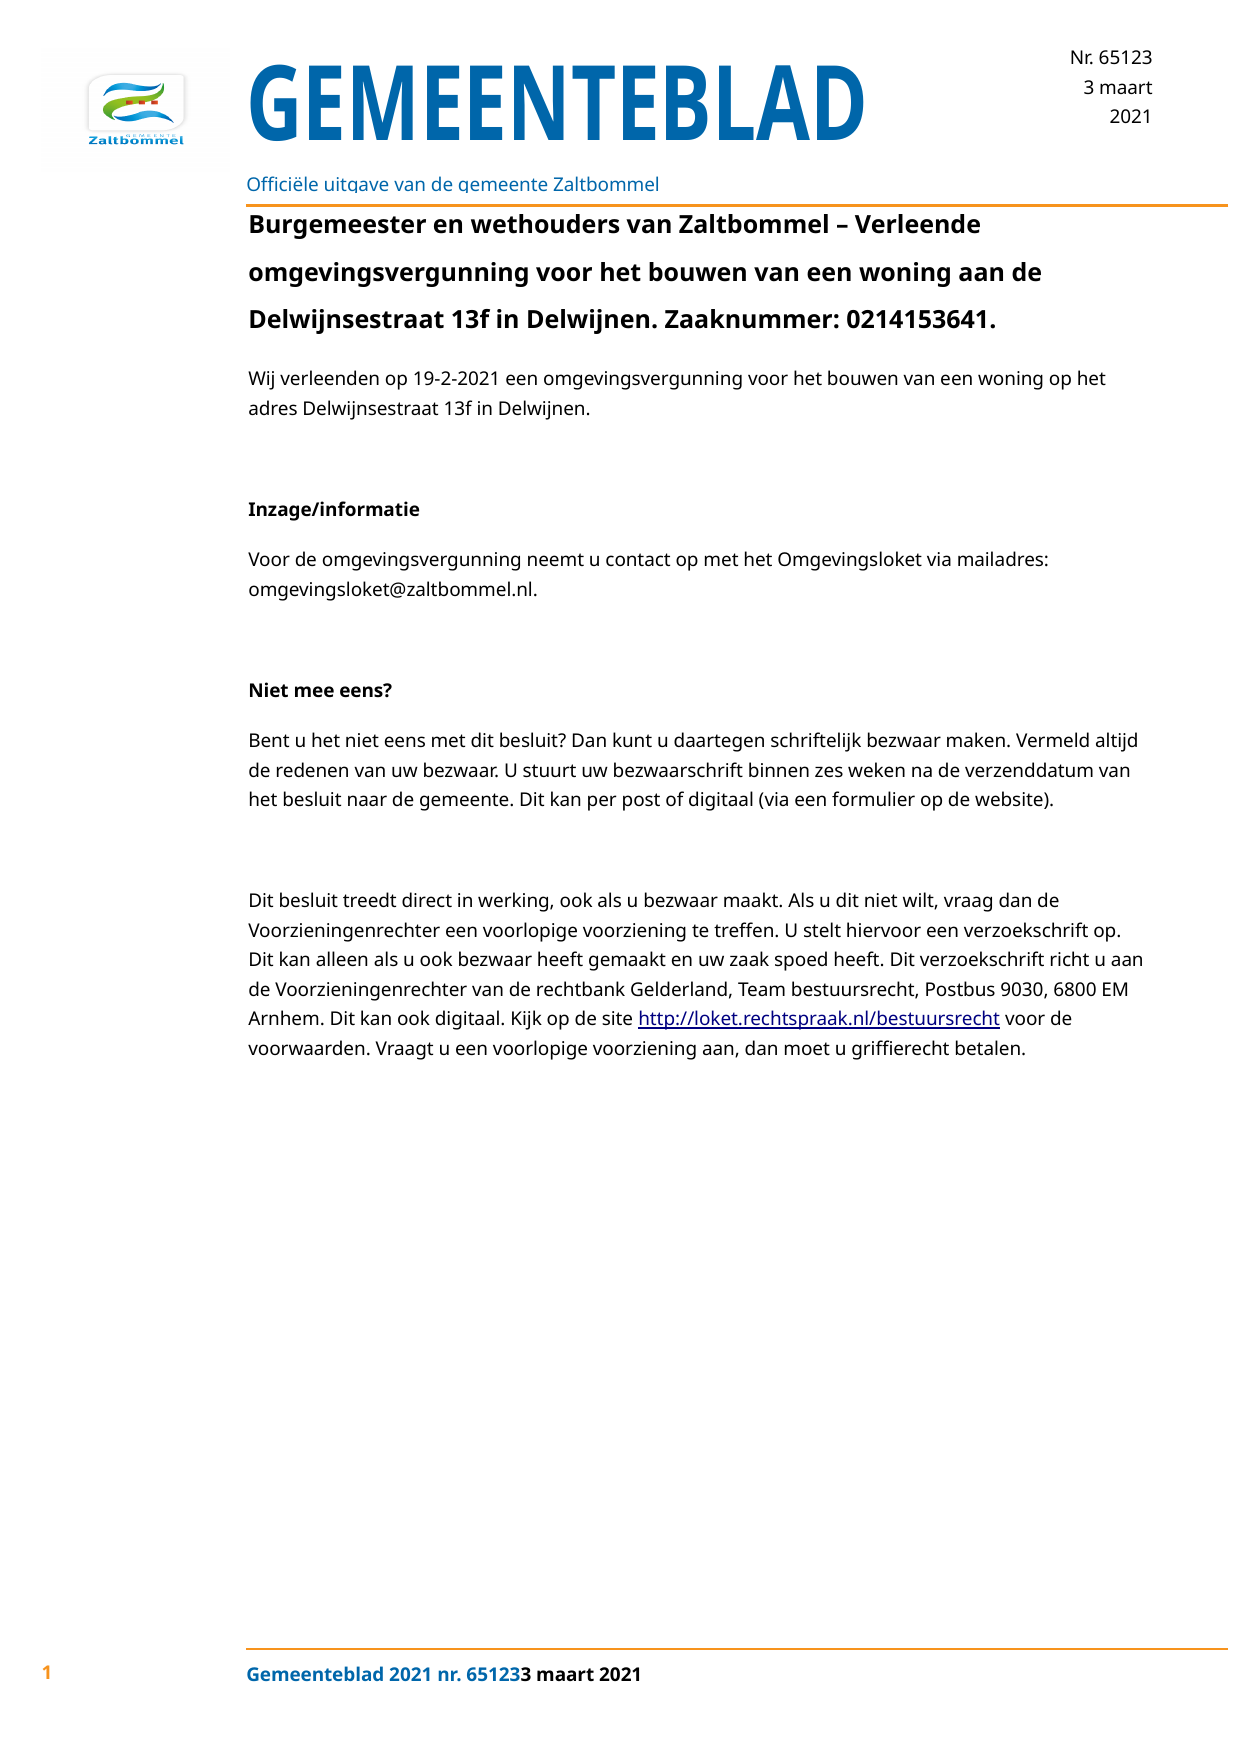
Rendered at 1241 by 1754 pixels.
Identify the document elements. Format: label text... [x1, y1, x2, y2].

text Burgemeester en wethouders van Zaltbommel – Verleende omgevingsvergunning voor het bouwen van een woning aan de Delwijnsestraat 13f in Delwijnen. Zaaknummer: 0214153641. [248, 207, 1152, 336]
text Inzage/informatie [248, 496, 1152, 522]
picture [41, 47, 231, 172]
text Niet mee eens? [248, 677, 1152, 702]
text Voor de omgevingsvergunning neemt u contact op met het Omgevingsloket via mailadres: omgevingsloket@zaltbommel.nl. [248, 546, 1152, 602]
text Wij verleenden op 19-2-2021 een omgevingsvergunning voor het bouwen van een woning op het adres Delwijnsestraat 13f in Delwijnen. [248, 366, 1152, 421]
text Dit besluit treedt direct in werking, ook als u bezwaar maakt. Als u dit niet wilt, vraag dan de Voorzieningenrechter een voorlopige voorziening te treffen. U stelt hiervoor een verzoekschrift op. Dit kan alleen als u ook bezwaar heeft gemaakt en uw zaak spoed heeft. Dit verzoekschrift richt u aan de Voorzieningenrechter van de rechtbank Gelderland, Team bestuursrecht, Postbus 9030, 6800 EM Arnhem. Dit kan ook digitaal. Kijk op de site http://loket.rechtspraak.nl/bestuursrecht voor de voorwaarden. Vraagt u een voorlopige voorziening aan, dan moet u griffierecht betalen. [248, 887, 1152, 1061]
text Bent u het niet eens met dit besluit? Dan kunt u daartegen schriftelijk bezwaar maken. Vermeld altijd de redenen van uw bezwaar. U stuurt uw bezwaarschrift binnen zes weken na de verzenddatum van het besluit naar de gemeente. Dit kan per post of digitaal (via een formulier op de website). [248, 727, 1152, 812]
